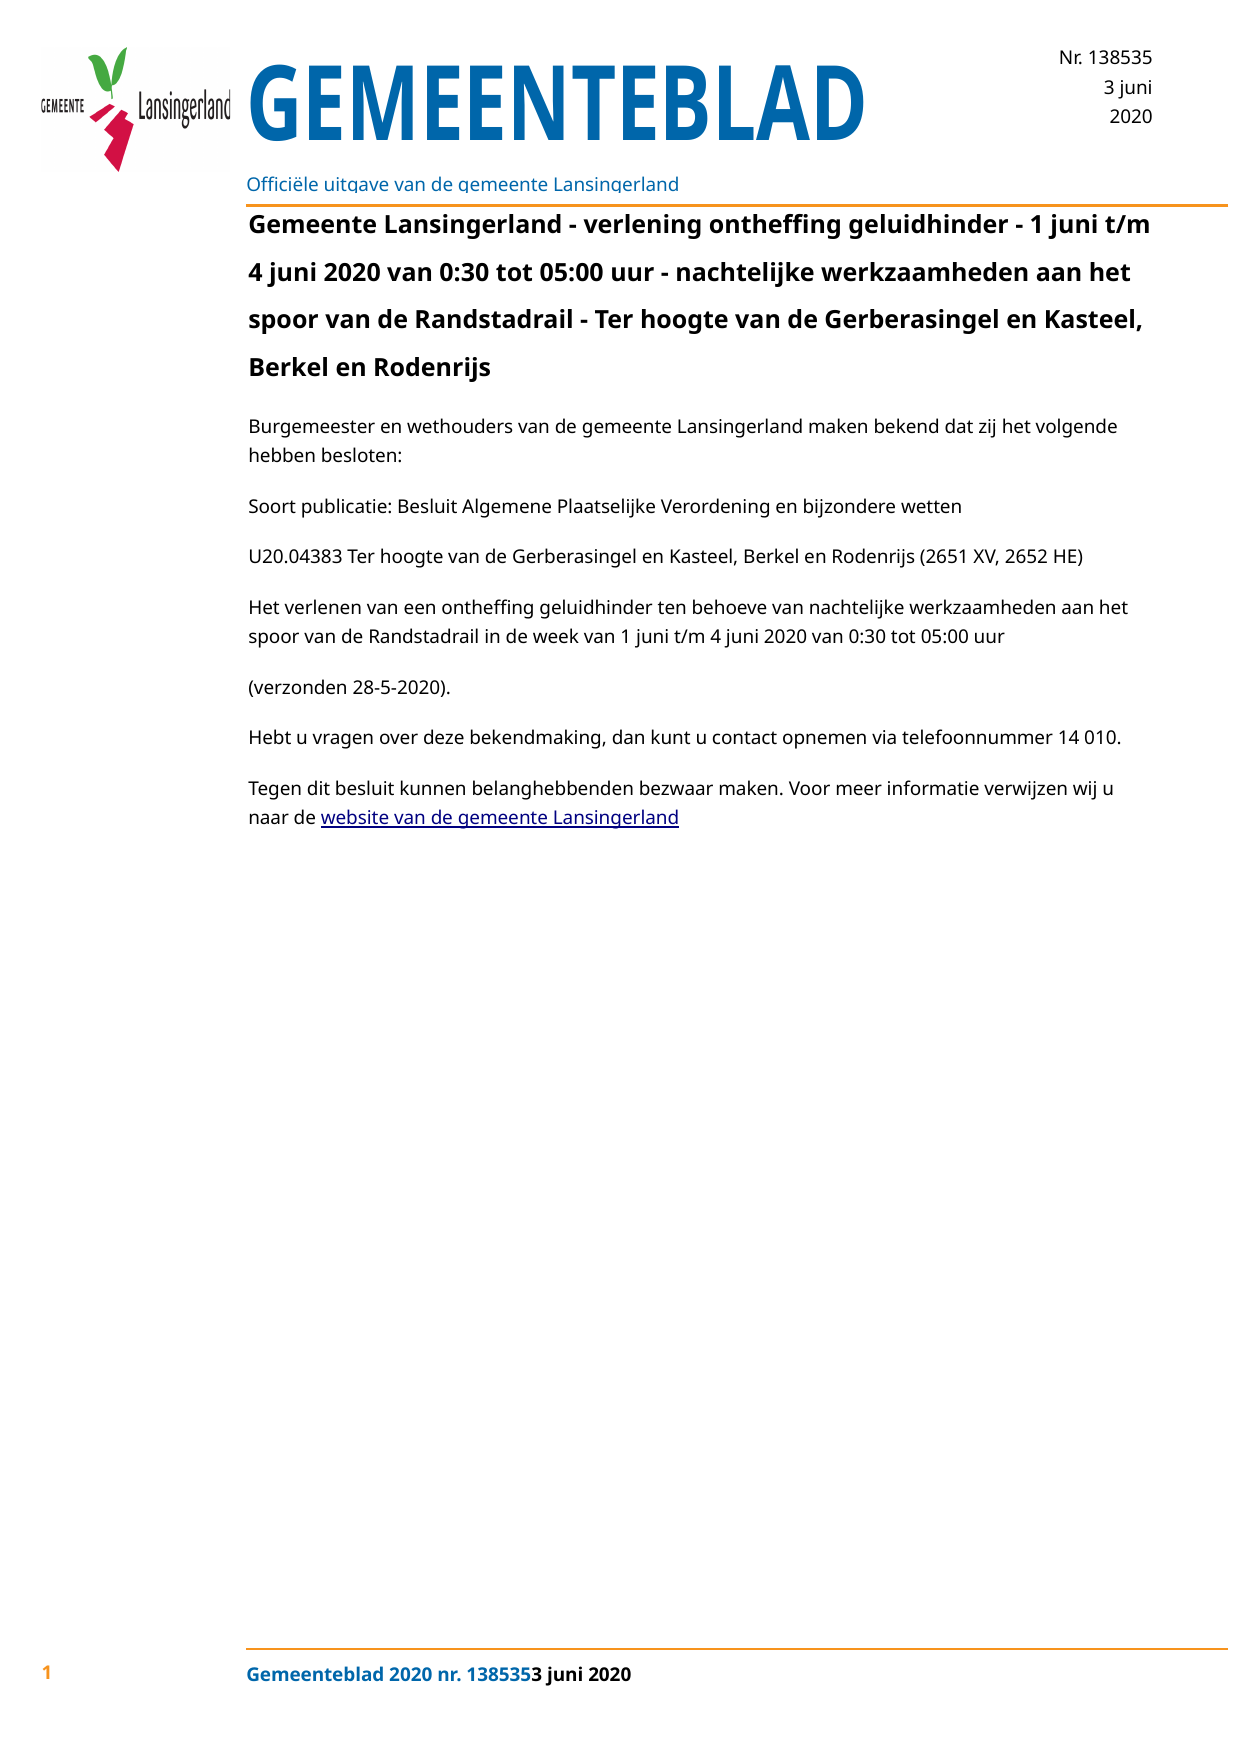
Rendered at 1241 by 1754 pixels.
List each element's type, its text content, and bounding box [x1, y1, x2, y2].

text Gemeente Lansingerland - verlening ontheffing geluidhinder - 1 juni t/m 4 juni 2020 van 0:30 tot 05:00 uur - nachtelijke werkzaamheden aan het spoor van de Randstadrail - Ter hoogte van de Gerberasingel en Kasteel, Berkel en Rodenrijs [248, 207, 1152, 384]
text Burgemeester en wethouders van de gemeente Lansingerland maken bekend dat zij het volgende hebben besloten: [248, 413, 1152, 468]
picture [41, 47, 231, 172]
text Hebt u vragen over deze bekendmaking, dan kunt u contact opnemen via telefoonnummer 14 010. [248, 724, 1152, 750]
text Het verlenen van een ontheffing geluidhinder ten behoeve van nachtelijke werkzaamheden aan het spoor van de Randstadrail in de week van 1 juni t/m 4 juni 2020 van 0:30 tot 05:00 uur [248, 594, 1152, 649]
text Soort publicatie: Besluit Algemene Plaatselijke Verordening en bijzondere wetten [248, 493, 1152, 519]
text Tegen dit besluit kunnen belanghebbenden bezwaar maken. Voor meer informatie verwijzen wij u naar de website van de gemeente Lansingerland [248, 775, 1152, 830]
text U20.04383 Ter hoogte van de Gerberasingel en Kasteel, Berkel en Rodenrijs (2651 XV, 2652 HE) [248, 543, 1152, 569]
text (verzonden 28-5-2020). [248, 674, 1152, 700]
